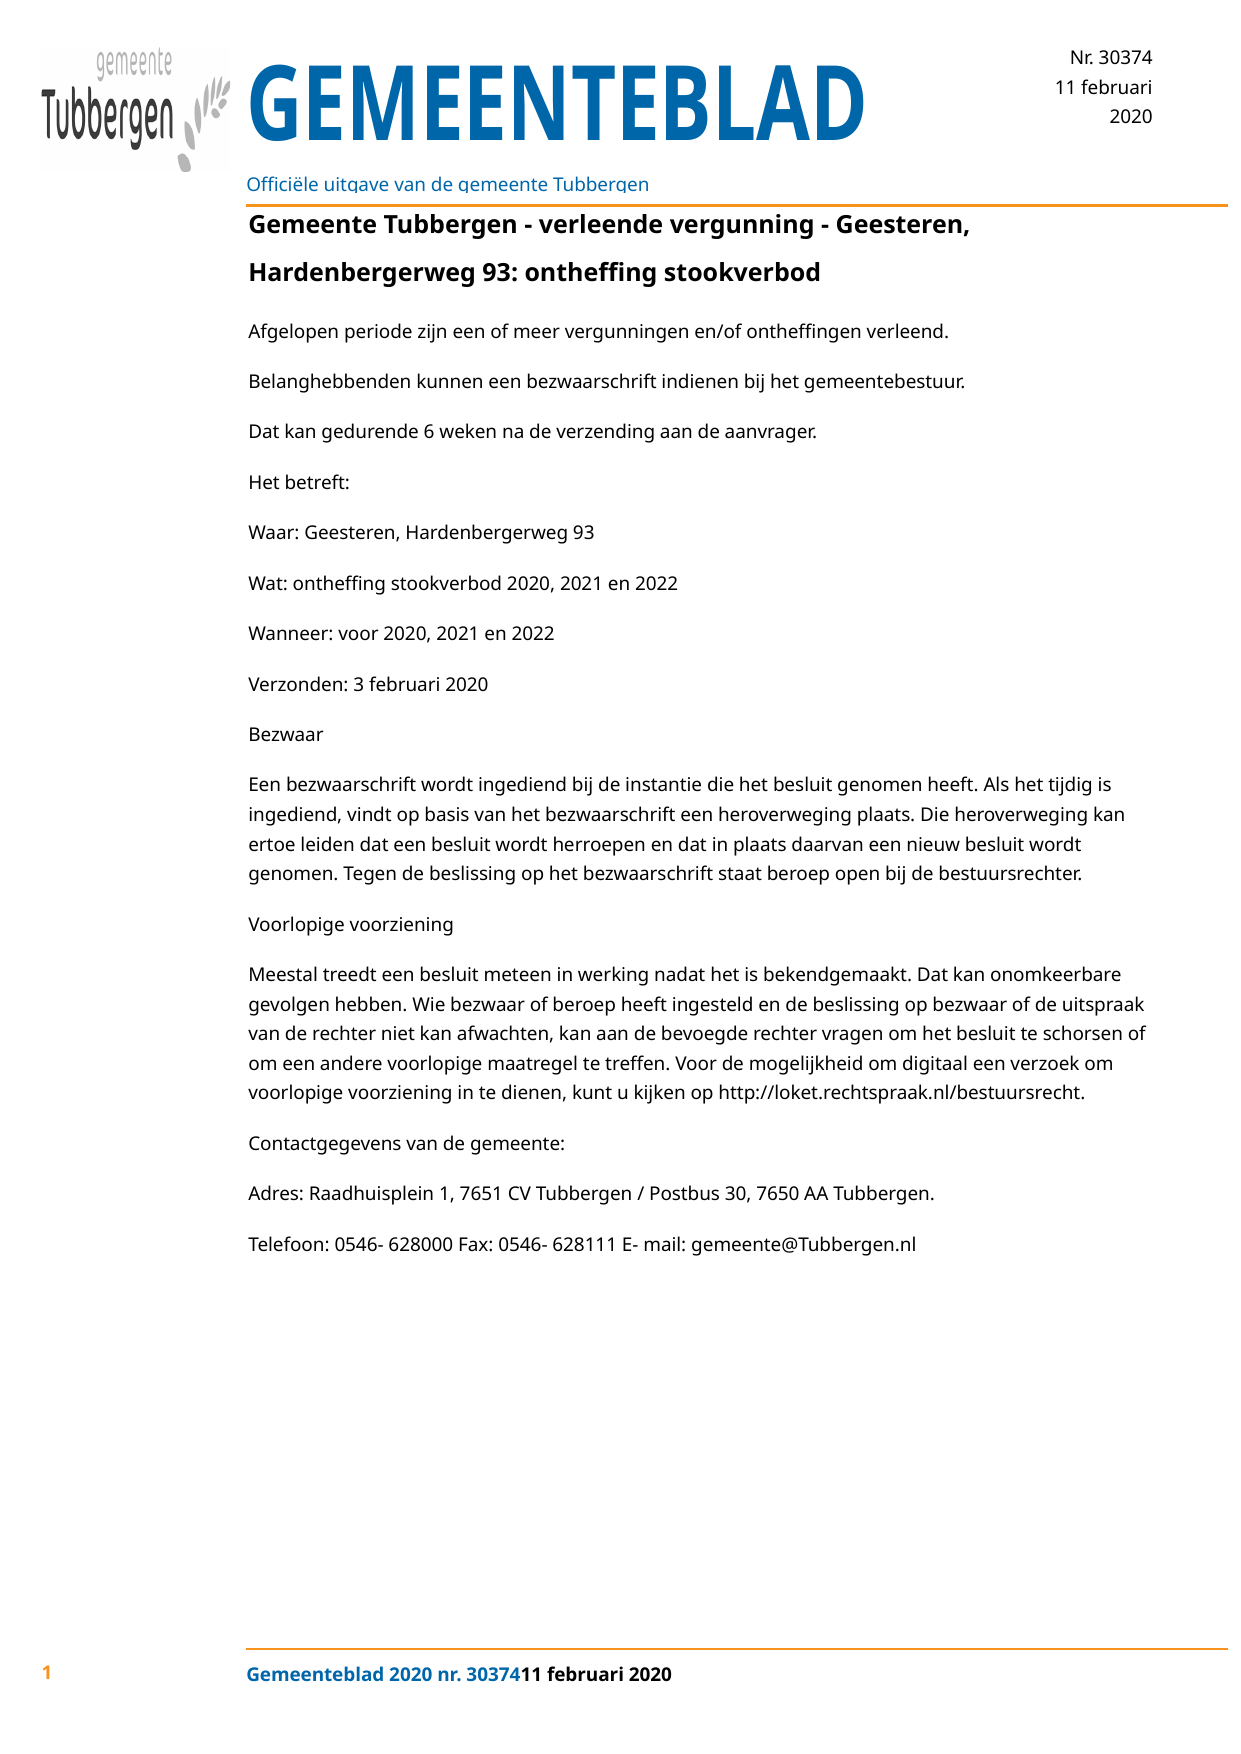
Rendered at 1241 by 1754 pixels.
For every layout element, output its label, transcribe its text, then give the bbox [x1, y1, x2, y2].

text Telefoon: 0546- 628000 Fax: 0546- 628111 E- mail: gemeente@Tubbergen.nl [248, 1231, 1152, 1257]
picture [41, 47, 231, 172]
text Wanneer: voor 2020, 2021 en 2022 [248, 620, 1152, 646]
text Contactgegevens van de gemeente: [248, 1130, 1152, 1156]
text Adres: Raadhuisplein 1, 7651 CV Tubbergen / Postbus 30, 7650 AA Tubbergen. [248, 1180, 1152, 1206]
text Voorlopige voorziening [248, 911, 1152, 937]
text Belanghebbenden kunnen een bezwaarschrift indienen bij het gemeentebestuur. [248, 368, 1152, 394]
text Bezwaar [248, 721, 1152, 747]
text Meestal treedt een besluit meteen in werking nadat het is bekendgemaakt. Dat kan onomkeerbare gevolgen hebben. Wie bezwaar of beroep heeft ingesteld en de beslissing op bezwaar of de uitspraak van de rechter niet kan afwachten, kan aan de bevoegde rechter vragen om het besluit te schorsen of om een andere voorlopige maatregel te treffen. Voor de mogelijkheid om digitaal een verzoek om voorlopige voorziening in te dienen, kunt u kijken op http://loket.rechtspraak.nl/bestuursrecht. [248, 961, 1152, 1105]
text Het betreft: [248, 469, 1152, 495]
text Verzonden: 3 februari 2020 [248, 671, 1152, 697]
text Afgelopen periode zijn een of meer vergunningen en/of ontheffingen verleend. [248, 318, 1152, 344]
text Een bezwaarschrift wordt ingediend bij de instantie die het besluit genomen heeft. Als het tijdig is ingediend, vindt op basis van het bezwaarschrift een heroverweging plaats. Die heroverweging kan ertoe leiden dat een besluit wordt herroepen en dat in plaats daarvan een nieuw besluit wordt genomen. Tegen de beslissing op het bezwaarschrift staat beroep open bij de bestuursrechter. [248, 772, 1152, 886]
text Wat: ontheffing stookverbod 2020, 2021 en 2022 [248, 570, 1152, 596]
text Dat kan gedurende 6 weken na de verzending aan de aanvrager. [248, 419, 1152, 444]
text Gemeente Tubbergen - verleende vergunning - Geesteren, Hardenbergerweg 93: ontheffing stookverbod [248, 207, 1152, 288]
text Waar: Geesteren, Hardenbergerweg 93 [248, 519, 1152, 545]
